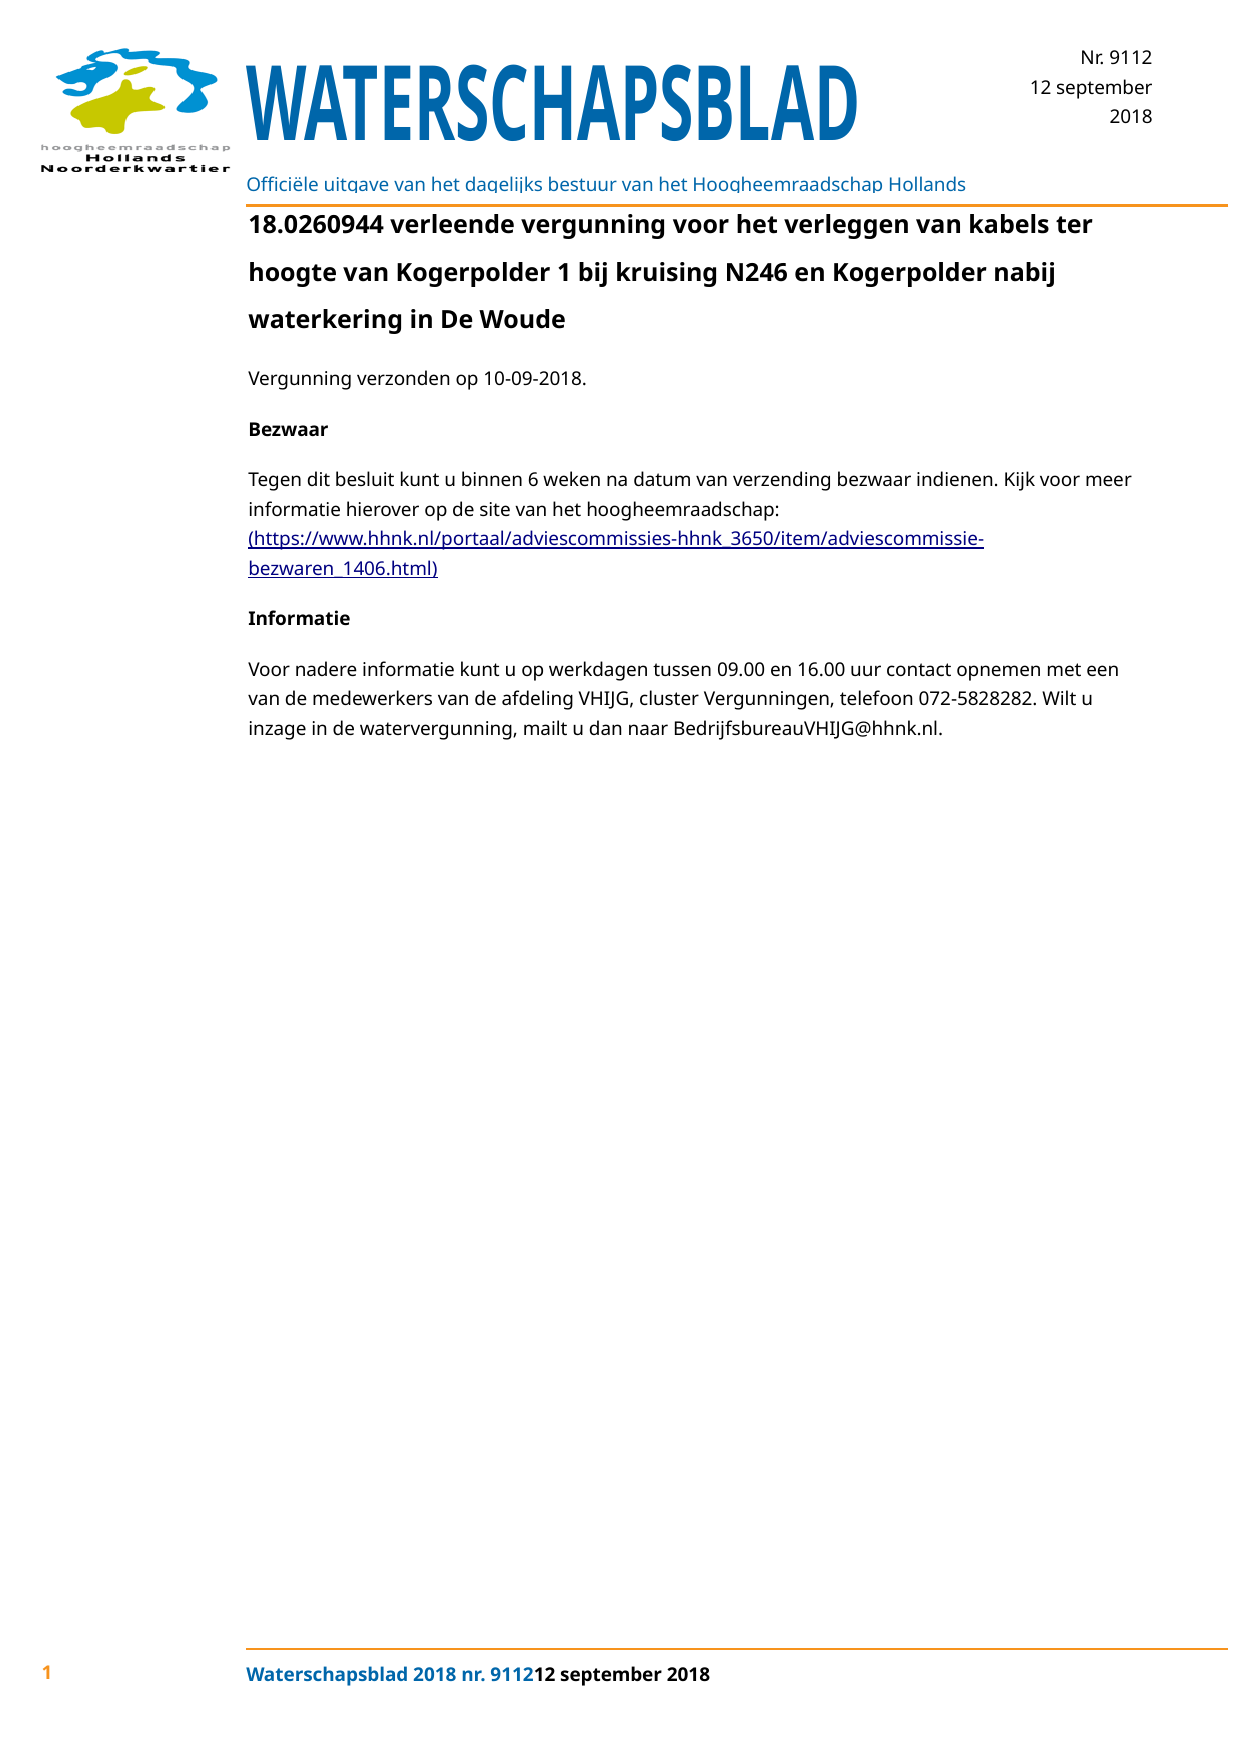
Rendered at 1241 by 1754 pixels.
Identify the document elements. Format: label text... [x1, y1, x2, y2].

picture [41, 47, 231, 172]
text Tegen dit besluit kunt u binnen 6 weken na datum van verzending bezwaar indienen. Kijk voor meer informatie hierover op de site van het hoogheemraadschap: (https://www.hhnk.nl/portaal/adviescommissies-hhnk_3650/item/adviescommissie-bezwaren_1406.html) [248, 466, 1152, 581]
text Informatie [248, 606, 1152, 631]
text 18.0260944 verleende vergunning voor het verleggen van kabels ter hoogte van Kogerpolder 1 bij kruising N246 en Kogerpolder nabij waterkering in De Woude [248, 207, 1152, 336]
text Vergunning verzonden op 10-09-2018. [248, 366, 1152, 391]
text Bezwaar [248, 416, 1152, 442]
text Voor nadere informatie kunt u op werkdagen tussen 09.00 en 16.00 uur contact opnemen met een van de medewerkers van de afdeling VHIJG, cluster Vergunningen, telefoon 072-5828282. Wilt u inzage in de watervergunning, mailt u dan naar BedrijfsbureauVHIJG@hhnk.nl. [248, 656, 1152, 741]
